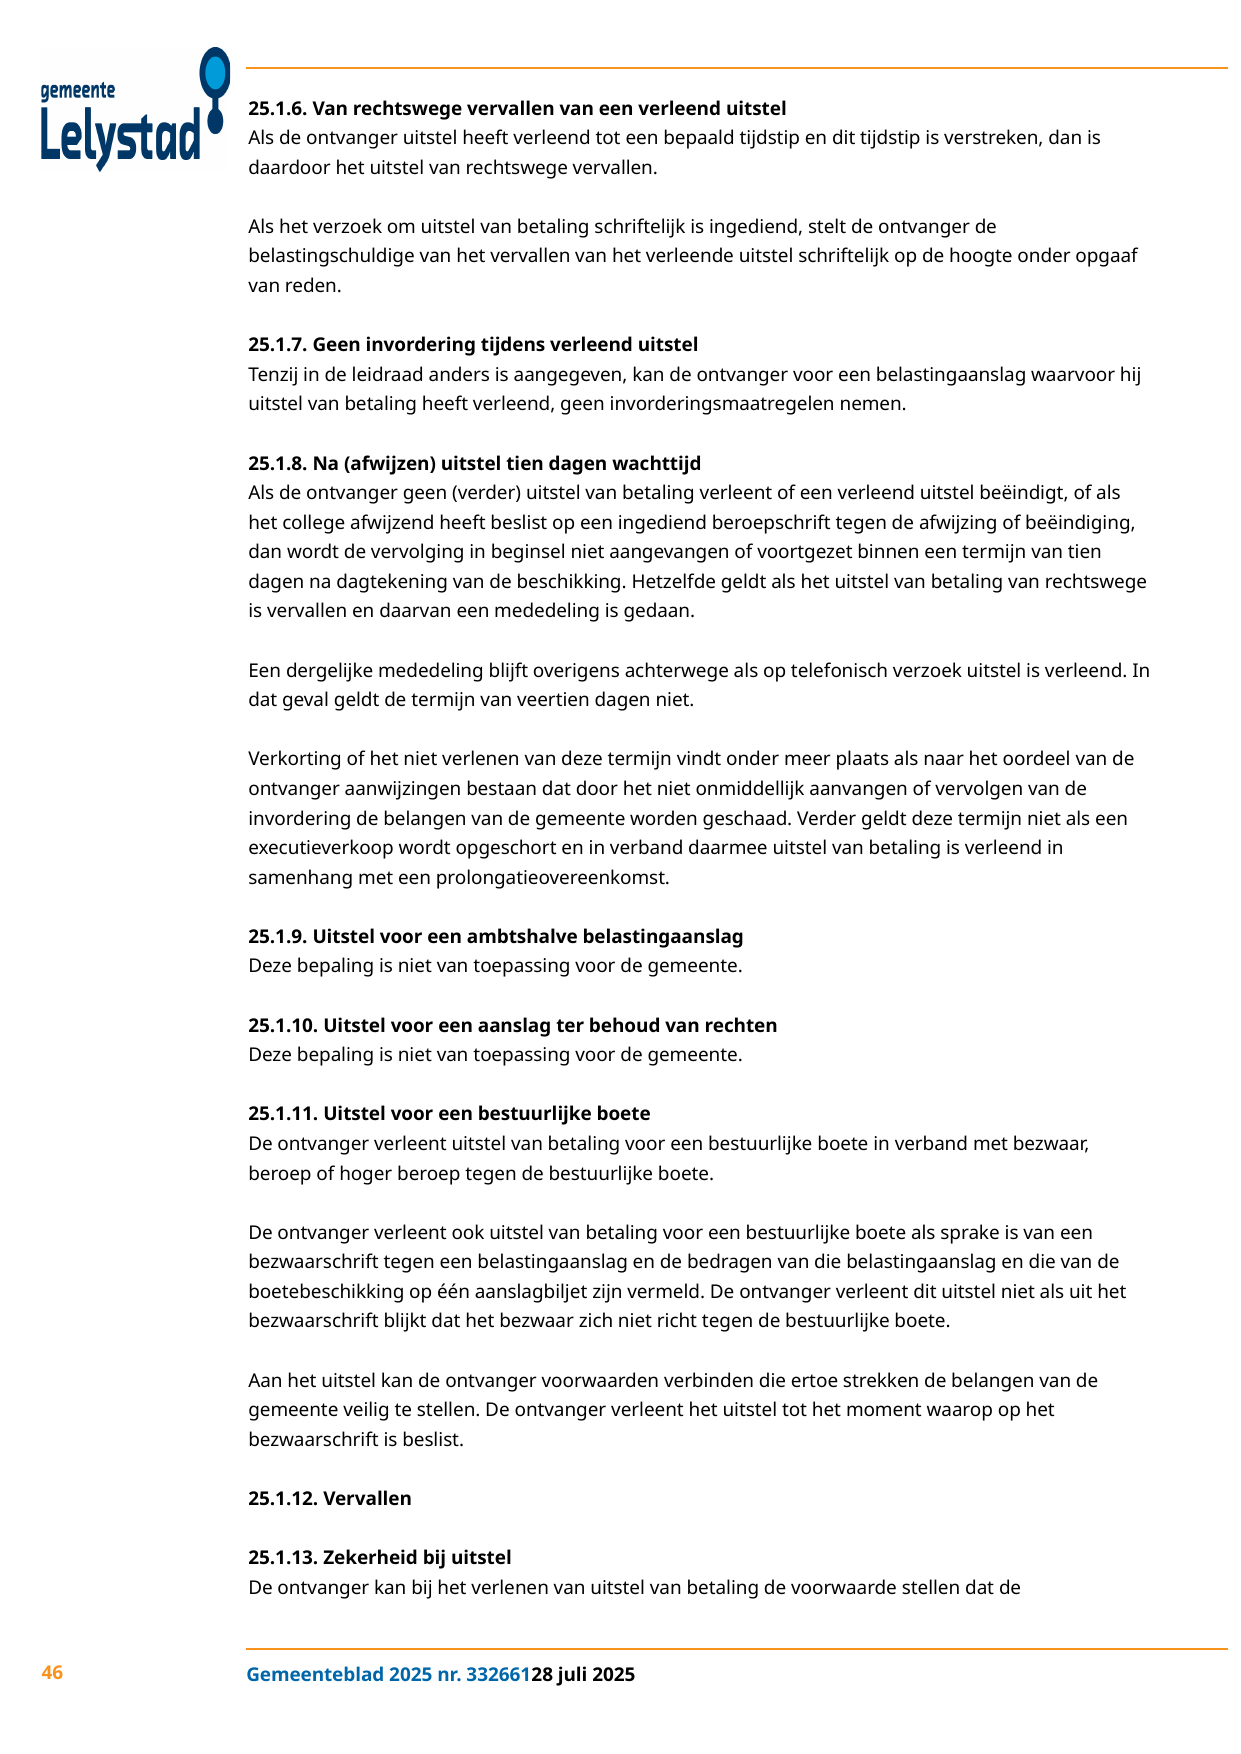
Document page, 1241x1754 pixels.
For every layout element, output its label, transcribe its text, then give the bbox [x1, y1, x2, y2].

text Een dergelijke mededeling blijft overigens achterwege als op telefonisch verzoek uitstel is verleend. In dat geval geldt de termijn van veertien dagen niet. [248, 657, 1152, 712]
text 25.1.6. Van rechtswege vervallen van een verleend uitstel [248, 95, 1152, 121]
text Als de ontvanger geen (verder) uitstel van betaling verleent of een verleend uitstel beëindigt, of als het college afwijzend heeft beslist op een ingediend beroepschrift tegen de afwijzing of beëindiging, dan wordt de vervolging in beginsel niet aangevangen of voortgezet binnen een termijn van tien dagen na dagtekening van de beschikking. Hetzelfde geldt als het uitstel van betaling van rechtswege is vervallen en daarvan een mededeling is gedaan. [248, 479, 1152, 623]
text Aan het uitstel kan de ontvanger voorwaarden verbinden die ertoe strekken de belangen van de gemeente veilig te stellen. De ontvanger verleent het uitstel tot het moment waarop op het bezwaarschrift is beslist. [248, 1367, 1152, 1452]
text 25.1.10. Uitstel voor een aanslag ter behoud van rechten [248, 1012, 1152, 1038]
text Verkorting of het niet verlenen van deze termijn vindt onder meer plaats als naar het oordeel van de ontvanger aanwijzingen bestaan dat door het niet onmiddellijk aanvangen of vervolgen van de invordering de belangen van de gemeente worden geschaad. Verder geldt deze termijn niet als een executieverkoop wordt opgeschort en in verband daarmee uitstel van betaling is verleend in samenhang met een prolongatieovereenkomst. [248, 746, 1152, 890]
text 25.1.9. Uitstel voor een ambtshalve belastingaanslag [248, 923, 1152, 949]
text De ontvanger kan bij het verlenen van uitstel van betaling de voorwaarde stellen dat de [248, 1574, 1152, 1600]
text Tenzij in de leidraad anders is aangegeven, kan de ontvanger voor een belastingaanslag waarvoor hij uitstel van betaling heeft verleend, geen invorderingsmaatregelen nemen. [248, 361, 1152, 416]
text Als het verzoek om uitstel van betaling schriftelijk is ingediend, stelt de ontvanger de belastingschuldige van het vervallen van het verleende uitstel schriftelijk op de hoogte onder opgaaf van reden. [248, 213, 1152, 298]
text Deze bepaling is niet van toepassing voor de gemeente. [248, 953, 1152, 978]
text 25.1.8. Na (afwijzen) uitstel tien dagen wachttijd [248, 450, 1152, 476]
text 25.1.13. Zekerheid bij uitstel [248, 1544, 1152, 1570]
picture [41, 47, 231, 172]
text 25.1.11. Uitstel voor een bestuurlijke boete [248, 1101, 1152, 1126]
text Als de ontvanger uitstel heeft verleend tot een bepaald tijdstip en dit tijdstip is verstreken, dan is daardoor het uitstel van rechtswege vervallen. [248, 124, 1152, 180]
text De ontvanger verleent uitstel van betaling voor een bestuurlijke boete in verband met bezwaar, beroep of hoger beroep tegen de bestuurlijke boete. [248, 1130, 1152, 1186]
text 25.1.7. Geen invordering tijdens verleend uitstel [248, 331, 1152, 357]
text Deze bepaling is niet van toepassing voor de gemeente. [248, 1041, 1152, 1067]
text De ontvanger verleent ook uitstel van betaling voor een bestuurlijke boete als sprake is van een bezwaarschrift tegen een belastingaanslag en de bedragen van die belastingaanslag en die van de boetebeschikking op één aanslagbiljet zijn vermeld. De ontvanger verleent dit uitstel niet als uit het bezwaarschrift blijkt dat het bezwaar zich niet richt tegen de bestuurlijke boete. [248, 1219, 1152, 1333]
text 25.1.12. Vervallen [248, 1485, 1152, 1511]
